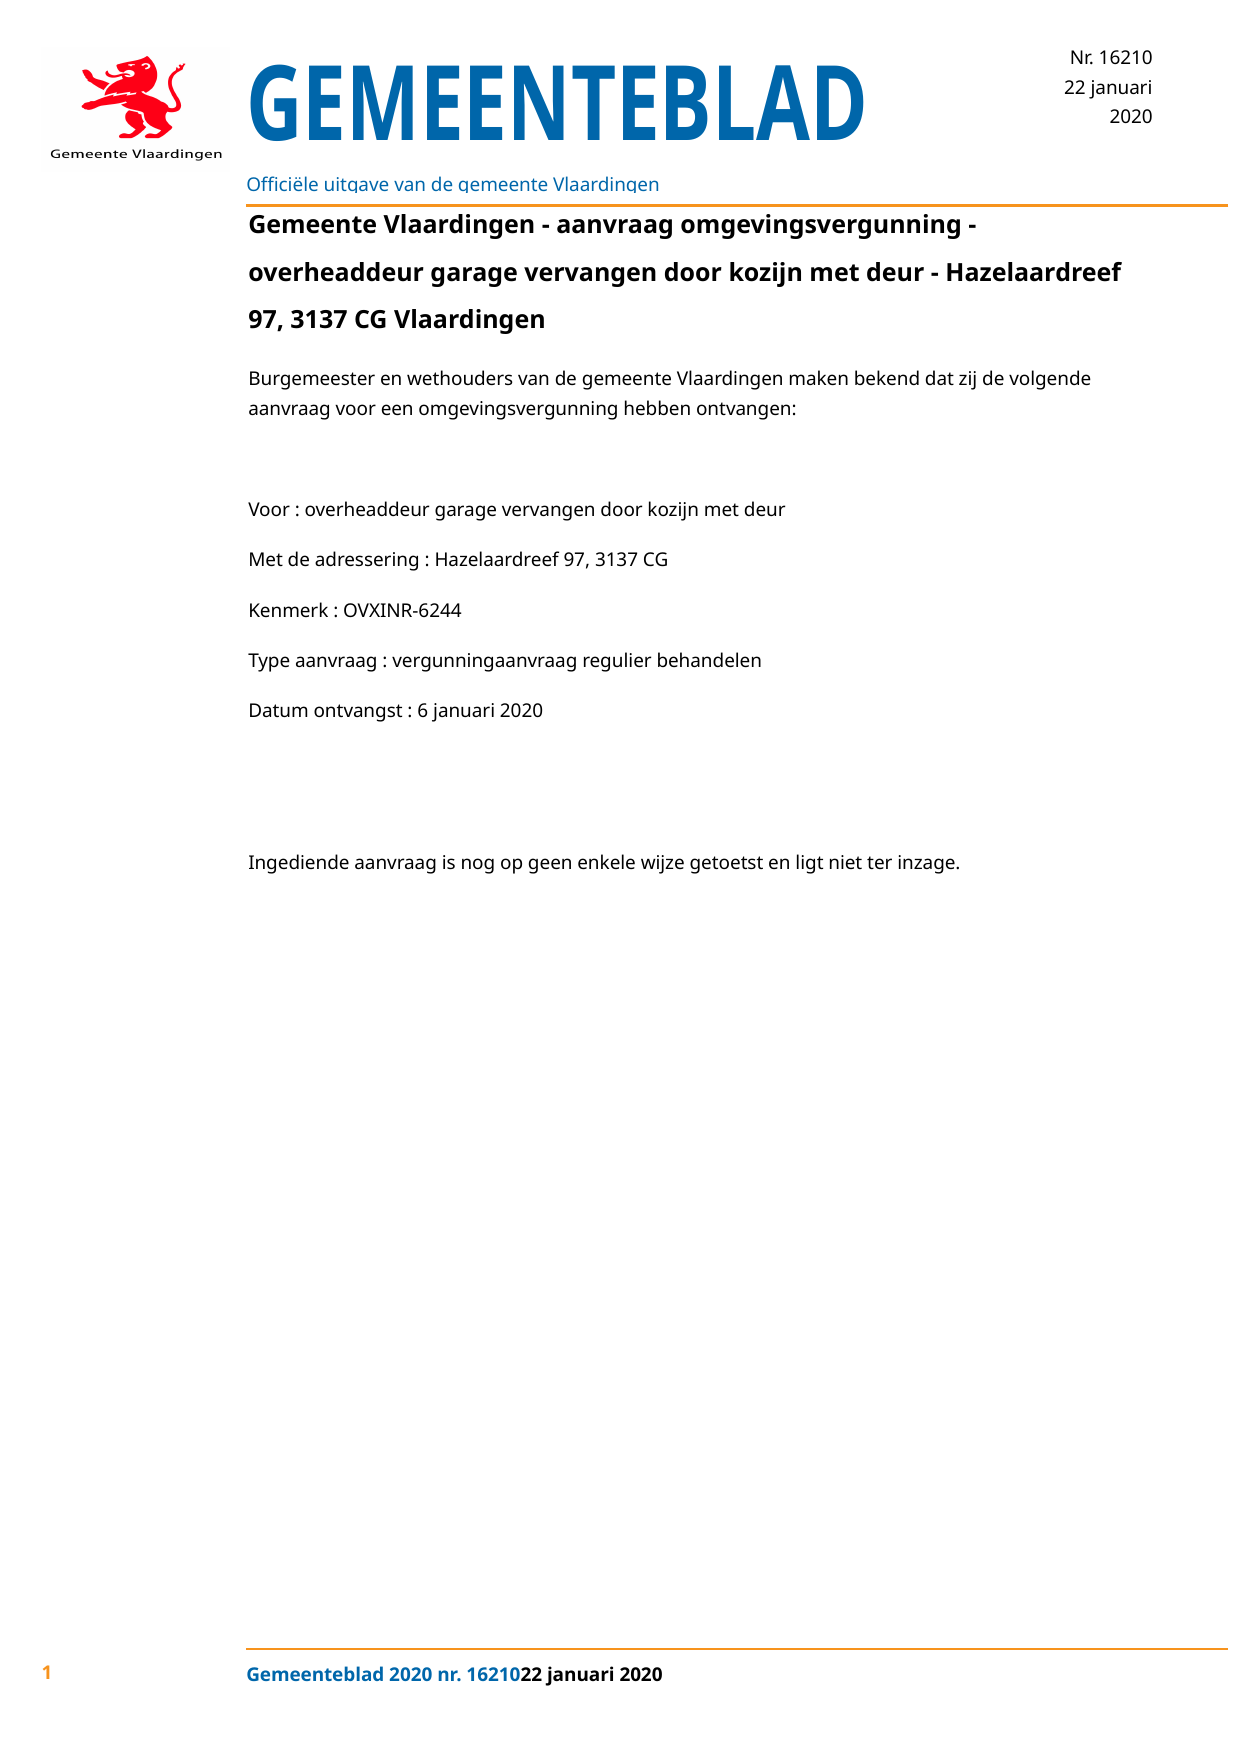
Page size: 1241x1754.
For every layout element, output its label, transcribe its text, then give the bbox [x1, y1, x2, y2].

text Voor : overheaddeur garage vervangen door kozijn met deur [248, 496, 1152, 522]
text Burgemeester en wethouders van de gemeente Vlaardingen maken bekend dat zij de volgende aanvraag voor een omgevingsvergunning hebben ontvangen: [248, 366, 1152, 421]
text Kenmerk : OVXINR-6244 [248, 597, 1152, 622]
text Ingediende aanvraag is nog op geen enkele wijze getoetst en ligt niet ter inzage. [248, 849, 1152, 874]
text Datum ontvangst : 6 januari 2020 [248, 698, 1152, 723]
text Type aanvraag : vergunningaanvraag regulier behandelen [248, 647, 1152, 673]
text Gemeente Vlaardingen - aanvraag omgevingsvergunning - overheaddeur garage vervangen door kozijn met deur - Hazelaardreef 97, 3137 CG Vlaardingen [248, 207, 1152, 336]
picture [41, 47, 231, 172]
text Met de adressering : Hazelaardreef 97, 3137 CG [248, 546, 1152, 572]
